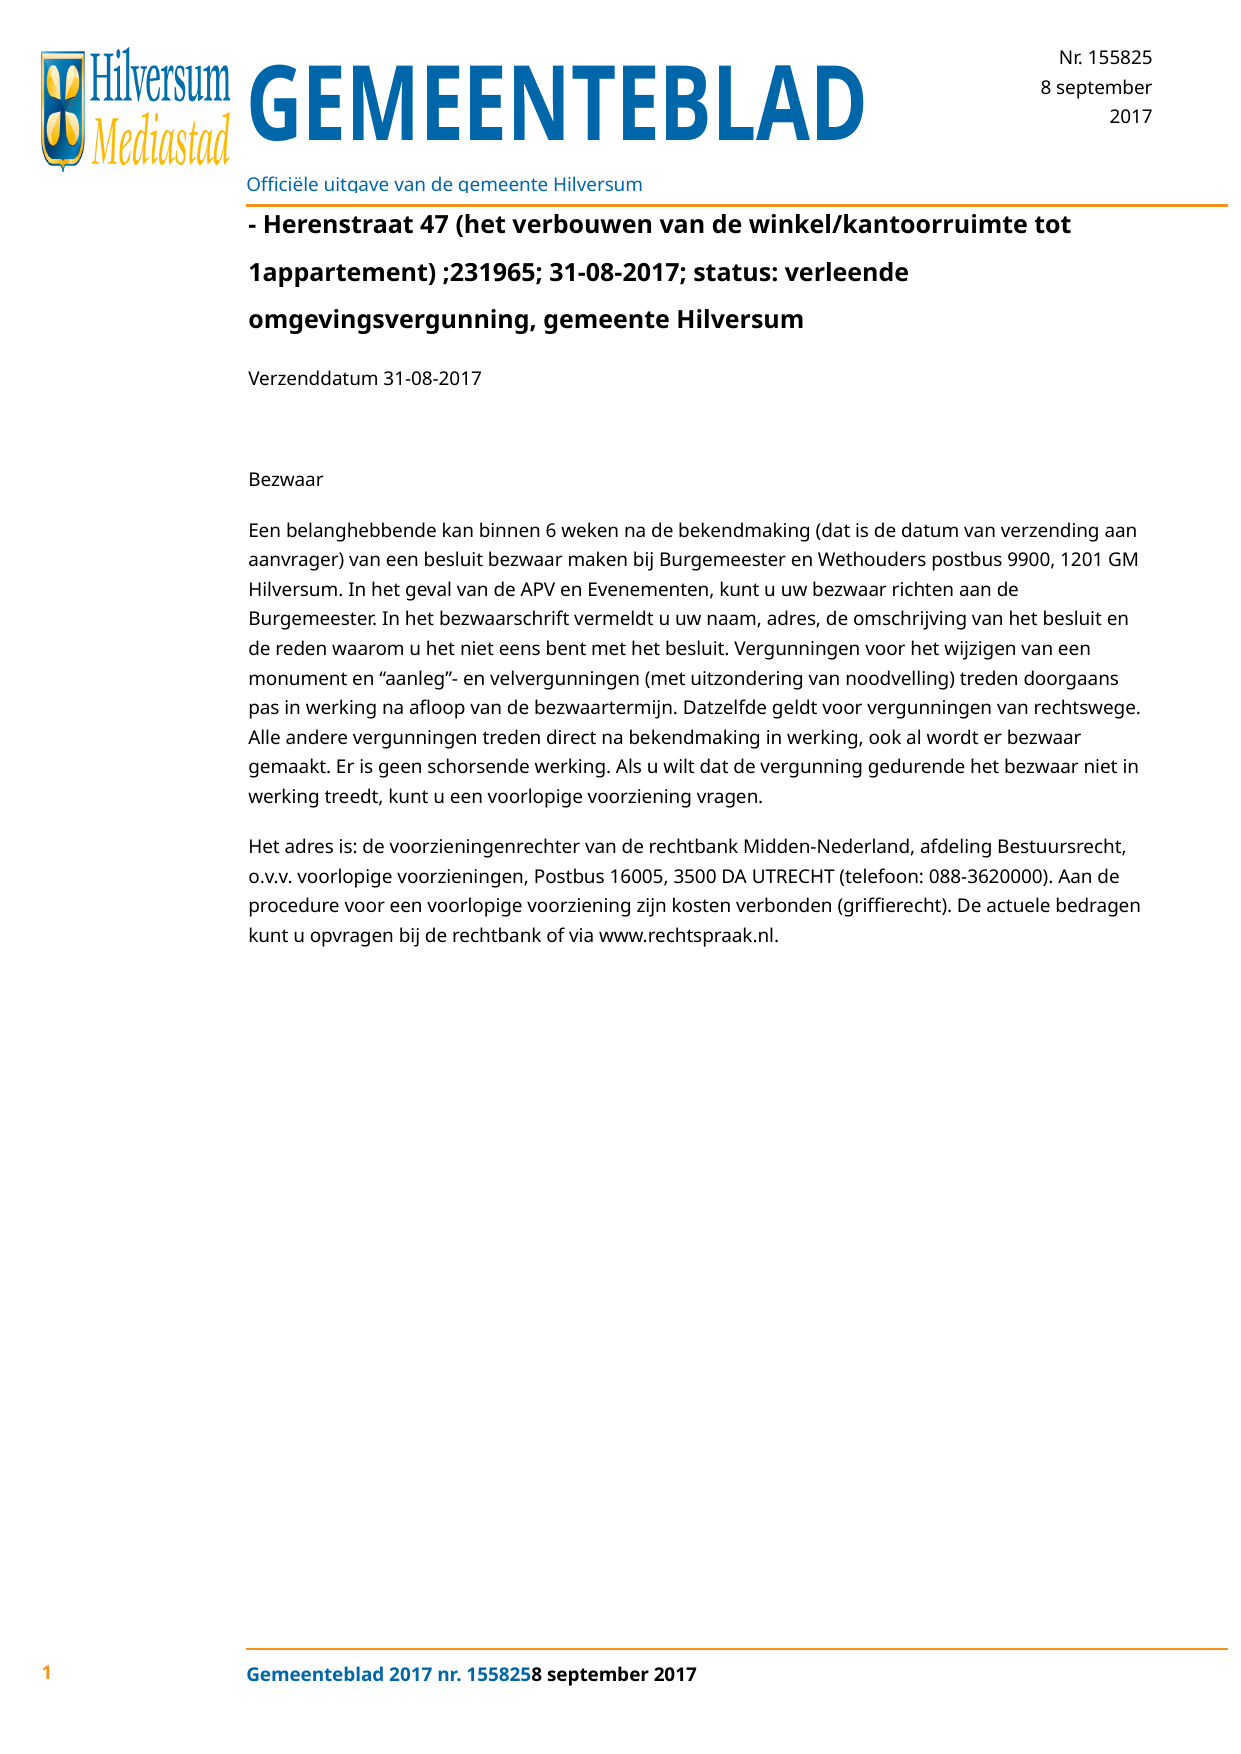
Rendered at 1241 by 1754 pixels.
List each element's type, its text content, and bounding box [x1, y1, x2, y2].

text Verzenddatum 31-08-2017 [248, 366, 1152, 391]
text Bezwaar [248, 466, 1152, 492]
text - Herenstraat 47 (het verbouwen van de winkel/kantoorruimte tot 1appartement) ;231965; 31-08-2017; status: verleende omgevingsvergunning, gemeente Hilversum [248, 207, 1152, 336]
text Het adres is: de voorzieningenrechter van de rechtbank Midden-Nederland, afdeling Bestuursrecht, o.v.v. voorlopige voorzieningen, Postbus 16005, 3500 DA UTRECHT (telefoon: 088-3620000). Aan de procedure voor een voorlopige voorziening zijn kosten verbonden (griffierecht). De actuele bedragen kunt u opvragen bij de rechtbank of via www.rechtspraak.nl. [248, 833, 1152, 948]
text Een belanghebbende kan binnen 6 weken na de bekendmaking (dat is de datum van verzending aan aanvrager) van een besluit bezwaar maken bij Burgemeester en Wethouders postbus 9900, 1201 GM Hilversum. In het geval van de APV en Evenementen, kunt u uw bezwaar richten aan de Burgemeester. In het bezwaarschrift vermeldt u uw naam, adres, de omschrijving van het besluit en de reden waarom u het niet eens bent met het besluit. Vergunningen voor het wijzigen van een monument en “aanleg”- en velvergunningen (met uitzondering van noodvelling) treden doorgaans pas in werking na afloop van de bezwaartermijn. Datzelfde geldt voor vergunningen van rechtswege. Alle andere vergunningen treden direct na bekendmaking in werking, ook al wordt er bezwaar gemaakt. Er is geen schorsende werking. Als u wilt dat de vergunning gedurende het bezwaar niet in werking treedt, kunt u een voorlopige voorziening vragen. [248, 517, 1152, 809]
picture [41, 47, 231, 172]
